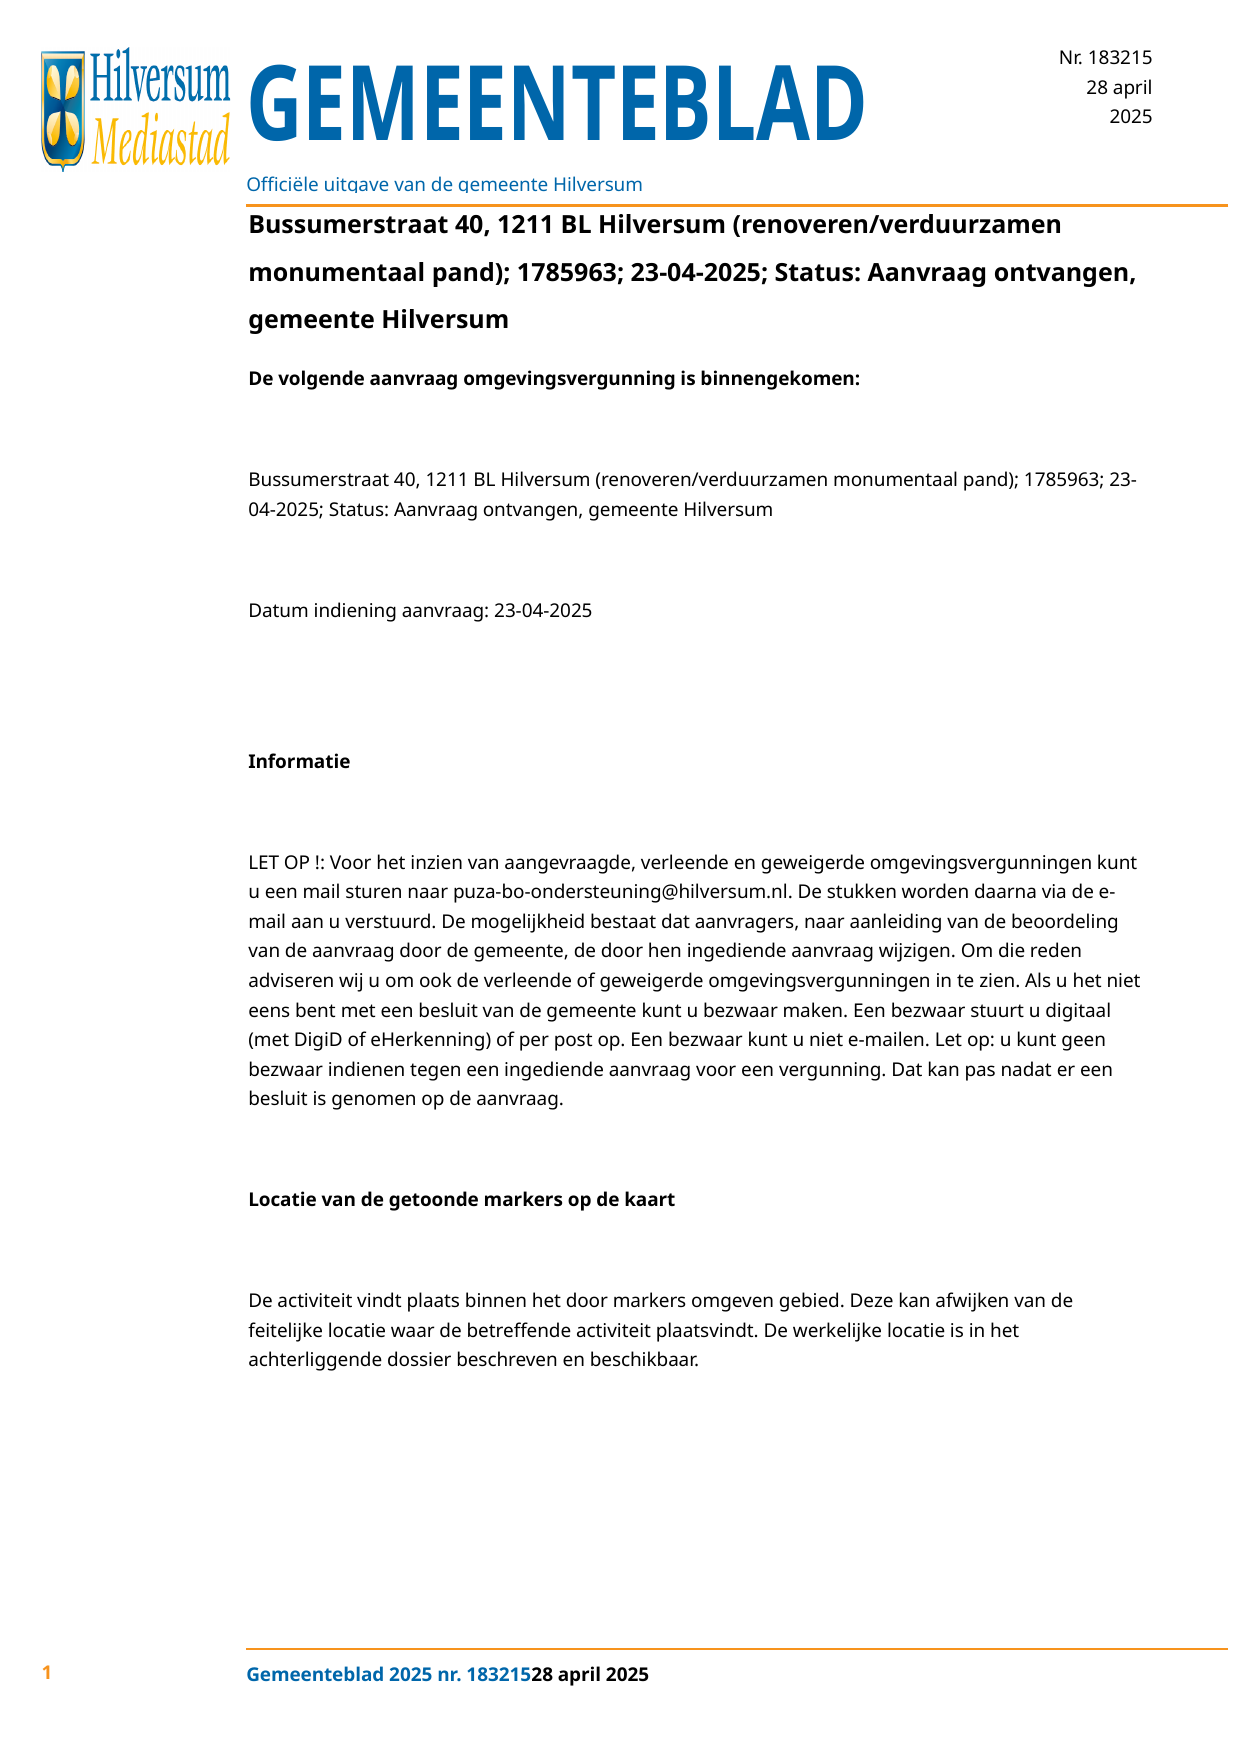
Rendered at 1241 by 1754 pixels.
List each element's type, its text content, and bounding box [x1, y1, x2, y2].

text LET OP !: Voor het inzien van aangevraagde, verleende en geweigerde omgevingsvergunningen kunt u een mail sturen naar puza-bo-ondersteuning@hilversum.nl. De stukken worden daarna via de e-mail aan u verstuurd. De mogelijkheid bestaat dat aanvragers, naar aanleiding van de beoordeling van de aanvraag door de gemeente, de door hen ingediende aanvraag wijzigen. Om die reden adviseren wij u om ook de verleende of geweigerde omgevingsvergunningen in te zien. Als u het niet eens bent met een besluit van de gemeente kunt u bezwaar maken. Een bezwaar stuurt u digitaal (met DigiD of eHerkenning) of per post op. Een bezwaar kunt u niet e-mailen. Let op: u kunt geen bezwaar indienen tegen een ingediende aanvraag voor een vergunning. Dat kan pas nadat er een besluit is genomen op de aanvraag. [248, 849, 1152, 1111]
picture [41, 47, 231, 172]
text De activiteit vindt plaats binnen het door markers omgeven gebied. Deze kan afwijken van de feitelijke locatie waar de betreffende activiteit plaatsvindt. De werkelijke locatie is in het achterliggende dossier beschreven en beschikbaar. [248, 1287, 1152, 1372]
text Datum indiening aanvraag: 23-04-2025 [248, 597, 1152, 622]
text De volgende aanvraag omgevingsvergunning is binnengekomen: [248, 366, 1152, 391]
text Informatie [248, 748, 1152, 774]
text Locatie van de getoonde markers op de kaart [248, 1186, 1152, 1212]
text Bussumerstraat 40, 1211 BL Hilversum (renoveren/verduurzamen monumentaal pand); 1785963; 23-04-2025; Status: Aanvraag ontvangen, gemeente Hilversum [248, 466, 1152, 522]
text Bussumerstraat 40, 1211 BL Hilversum (renoveren/verduurzamen monumentaal pand); 1785963; 23-04-2025; Status: Aanvraag ontvangen, gemeente Hilversum [248, 207, 1152, 336]
